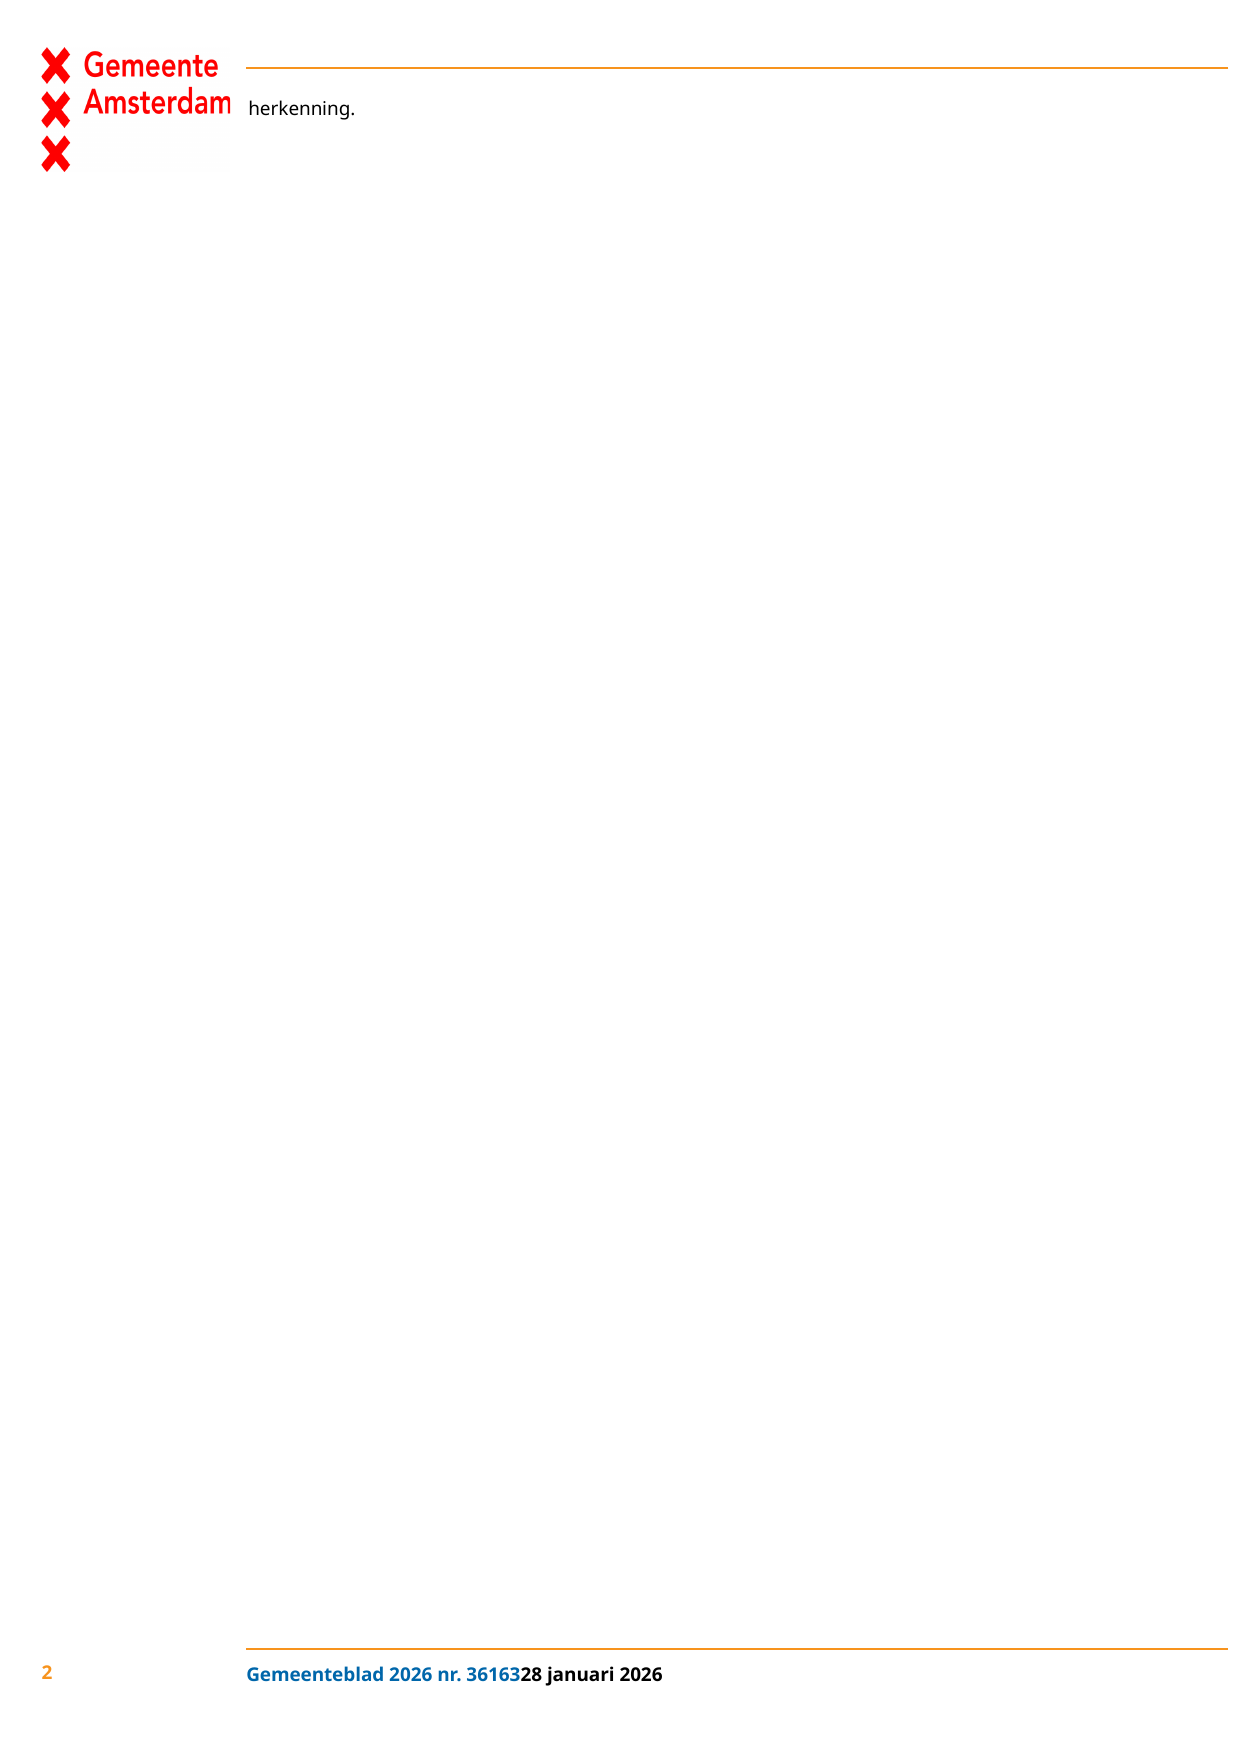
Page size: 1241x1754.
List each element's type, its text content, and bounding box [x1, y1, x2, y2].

picture [41, 47, 231, 172]
text herkenning. [248, 95, 1152, 121]
